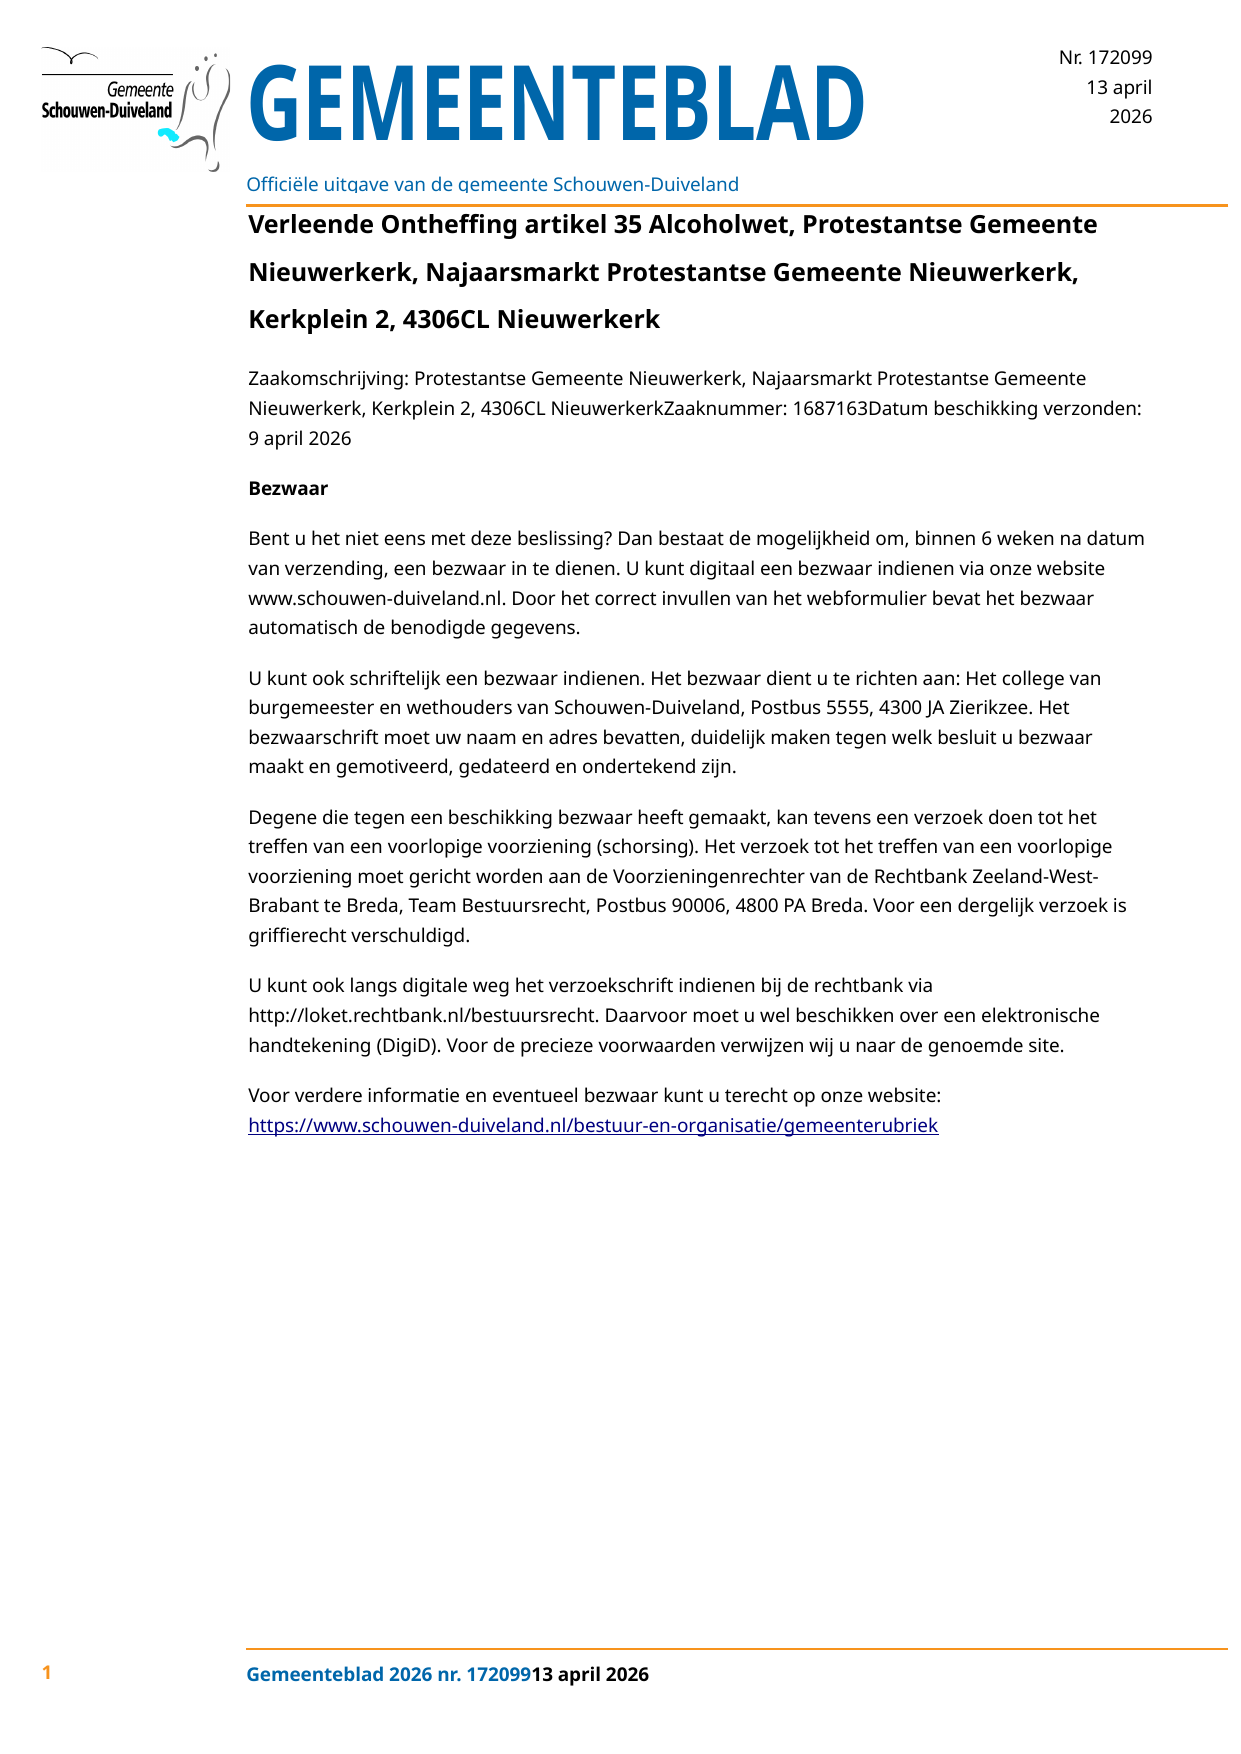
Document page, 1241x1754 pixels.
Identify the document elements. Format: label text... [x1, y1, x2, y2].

text Bent u het niet eens met deze beslissing? Dan bestaat de mogelijkheid om, binnen 6 weken na datum van verzending, een bezwaar in te dienen. U kunt digitaal een bezwaar indienen via onze website www.schouwen-duiveland.nl. Door het correct invullen van het webformulier bevat het bezwaar automatisch de benodigde gegevens. [248, 526, 1152, 640]
text Zaakomschrijving: Protestantse Gemeente Nieuwerkerk, Najaarsmarkt Protestantse Gemeente Nieuwerkerk, Kerkplein 2, 4306CL NieuwerkerkZaaknummer: 1687163Datum beschikking verzonden: 9 april 2026 [248, 366, 1152, 450]
text U kunt ook langs digitale weg het verzoekschrift indienen bij de rechtbank via http://loket.rechtbank.nl/bestuursrecht. Daarvoor moet u wel beschikken over een elektronische handtekening (DigiD). Voor de precieze voorwaarden verwijzen wij u naar de genoemde site. [248, 973, 1152, 1057]
text U kunt ook schriftelijk een bezwaar indienen. Het bezwaar dient u te richten aan: Het college van burgemeester en wethouders van Schouwen-Duiveland, Postbus 5555, 4300 JA Zierikzee. Het bezwaarschrift moet uw naam en adres bevatten, duidelijk maken tegen welk besluit u bezwaar maakt en gemotiveerd, gedateerd en ondertekend zijn. [248, 665, 1152, 779]
picture [41, 47, 231, 172]
text Degene die tegen een beschikking bezwaar heeft gemaakt, kan tevens een verzoek doen tot het treffen van een voorlopige voorziening (schorsing). Het verzoek tot het treffen van een voorlopige voorziening moet gericht worden aan de Voorzieningenrechter van de Rechtbank Zeeland-West-Brabant te Breda, Team Bestuursrecht, Postbus 90006, 4800 PA Breda. Voor een dergelijk verzoek is griffierecht verschuldigd. [248, 804, 1152, 948]
text Bezwaar [248, 475, 1152, 501]
text Verleende Ontheffing artikel 35 Alcoholwet, Protestantse Gemeente Nieuwerkerk, Najaarsmarkt Protestantse Gemeente Nieuwerkerk, Kerkplein 2, 4306CL Nieuwerkerk [248, 207, 1152, 336]
text Voor verdere informatie en eventueel bezwaar kunt u terecht op onze website: https://www.schouwen-duiveland.nl/bestuur-en-organisatie/gemeenterubriek [248, 1082, 1152, 1137]
